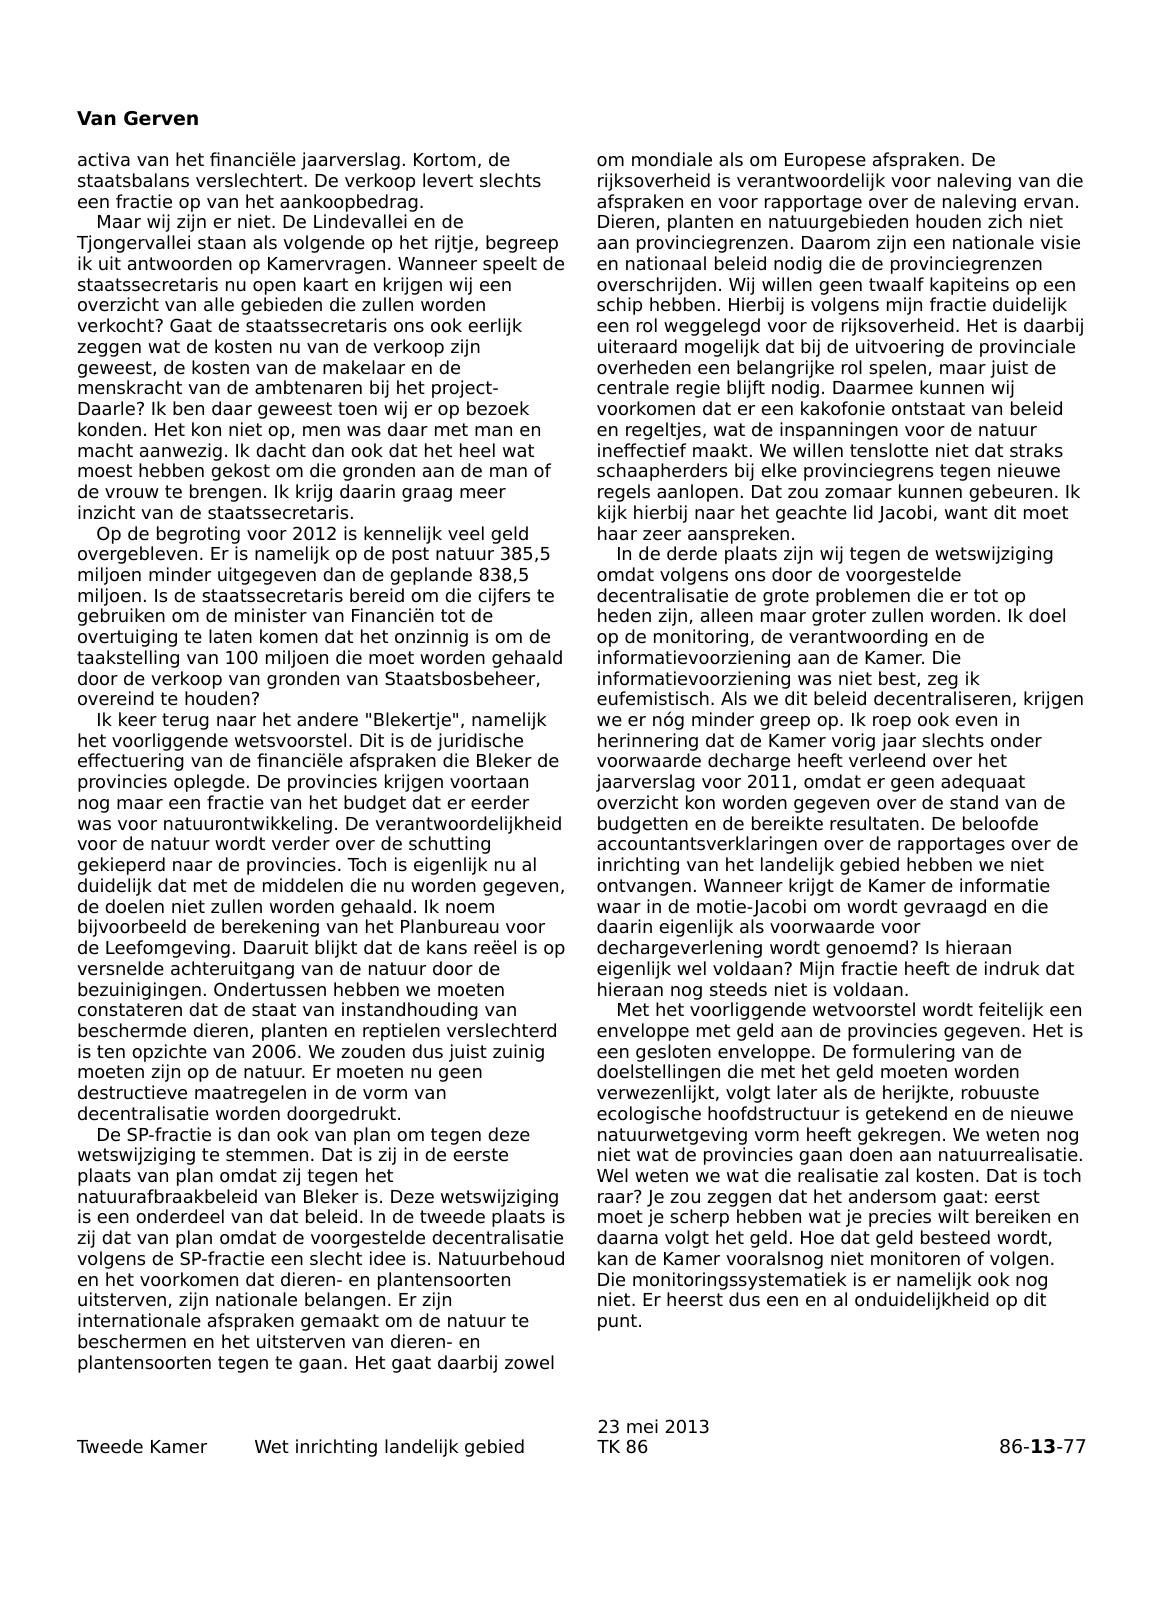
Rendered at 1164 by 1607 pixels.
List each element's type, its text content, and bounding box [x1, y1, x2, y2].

text In de derde plaats zijn wij tegen de wetswijziging omdat volgens ons door de voorgestelde decentralisatie de grote problemen die er tot op heden zijn, alleen maar groter zullen worden. Ik doel op de monitoring, de verantwoording en de informatievoorziening aan de Kamer. Die informatievoorziening was niet best, zeg ik eufemistisch. Als we dit beleid decentraliseren, krijgen we er nóg minder greep op. Ik roep ook even in herinnering dat de Kamer vorig jaar slechts onder voorwaarde decharge heeft verleend over het jaarverslag voor 2011, omdat er geen adequaat overzicht kon worden gegeven over de stand van de budgetten en de bereikte resultaten. De beloofde accountantsverklaringen over de rapportages over de inrichting van het landelijk gebied hebben we niet ontvangen. Wanneer krijgt de Kamer de informatie waar in de motie-Jacobi om wordt gevraagd en die daarin eigenlijk als voorwaarde voor dechargeverlening wordt genoemd? Is hieraan eigenlijk wel voldaan? Mijn fractie heeft de indruk dat hieraan nog steeds niet is voldaan. [596, 544, 1087, 1000]
text om mondiale als om Europese afspraken. De rijksoverheid is verantwoordelijk voor naleving van die afspraken en voor rapportage over de naleving ervan. Dieren, planten en natuurgebieden houden zich niet aan provinciegrenzen. Daarom zijn een nationale visie en nationaal beleid nodig die de provinciegrenzen overschrijden. Wij willen geen twaalf kapiteins op een schip hebben. Hierbij is volgens mijn fractie duidelijk een rol weggelegd voor de rijksoverheid. Het is daarbij uiteraard mogelijk dat bij de uitvoering de provinciale overheden een belangrijke rol spelen, maar juist de centrale regie blijft nodig. Daarmee kunnen wij voorkomen dat er een kakofonie ontstaat van beleid en regeltjes, wat de inspanningen voor de natuur ineffectief maakt. We willen tenslotte niet dat straks schaapherders bij elke provinciegrens tegen nieuwe regels aanlopen. Dat zou zomaar kunnen gebeuren. Ik kijk hierbij naar het geachte lid Jacobi, want dit moet haar zeer aanspreken. [596, 150, 1087, 544]
text Op de begroting voor 2012 is kennelijk veel geld overgebleven. Er is namelijk op de post natuur 385,5 miljoen minder uitgegeven dan de geplande 838,5 miljoen. Is de staatssecretaris bereid om die cijfers te gebruiken om de minister van Financiën tot de overtuiging te laten komen dat het onzinnig is om de taakstelling van 100 miljoen die moet worden gehaald door de verkoop van gronden van Staatsbosbeheer, overeind te houden? [77, 523, 567, 710]
text Maar wij zijn er niet. De Lindevallei en de Tjongervallei staan als volgende op het rijtje, begreep ik uit antwoorden op Kamervragen. Wanneer speelt de staatssecretaris nu open kaart en krijgen wij een overzicht van alle gebieden die zullen worden verkocht? Gaat de staatssecretaris ons ook eerlijk zeggen wat de kosten nu van de verkoop zijn geweest, de kosten van de makelaar en de menskracht van de ambtenaren bij het project-Daarle? Ik ben daar geweest toen wij er op bezoek konden. Het kon niet op, men was daar met man en macht aanwezig. Ik dacht dan ook dat het heel wat moest hebben gekost om die gronden aan de man of de vrouw te brengen. Ik krijg daarin graag meer inzicht van de staatssecretaris. [77, 212, 567, 523]
text activa van het financiële jaarverslag. Kortom, de staatsbalans verslechtert. De verkoop levert slechts een fractie op van het aankoopbedrag. [77, 150, 567, 212]
text Met het voorliggende wetvoorstel wordt feitelijk een enveloppe met geld aan de provincies gegeven. Het is een gesloten enveloppe. De formulering van de doelstellingen die met het geld moeten worden verwezenlijkt, volgt later als de herijkte, robuuste ecologische hoofdstructuur is getekend en de nieuwe natuurwetgeving vorm heeft gekregen. We weten nog niet wat de provincies gaan doen aan natuurrealisatie. Wel weten we wat die realisatie zal kosten. Dat is toch raar? Je zou zeggen dat het andersom gaat: eerst moet je scherp hebben wat je precies wilt bereiken en daarna volgt het geld. Hoe dat geld besteed wordt, kan de Kamer vooralsnog niet monitoren of volgen. Die monitoringssystematiek is er namelijk ook nog niet. Er heerst dus een en al onduidelijkheid op dit punt. [596, 1000, 1087, 1332]
text Ik keer terug naar het andere "Blekertje", namelijk het voorliggende wetsvoorstel. Dit is de juridische effectuering van de financiële afspraken die Bleker de provincies oplegde. De provincies krijgen voortaan nog maar een fractie van het budget dat er eerder was voor natuurontwikkeling. De verantwoordelijkheid voor de natuur wordt verder over de schutting gekieperd naar de provincies. Toch is eigenlijk nu al duidelijk dat met de middelen die nu worden gegeven, de doelen niet zullen worden gehaald. Ik noem bijvoorbeeld de berekening van het Planbureau voor de Leefomgeving. Daaruit blijkt dat de kans reëel is op versnelde achteruitgang van de natuur door de bezuinigingen. Ondertussen hebben we moeten constateren dat de staat van instandhouding van beschermde dieren, planten en reptielen verslechterd is ten opzichte van 2006. We zouden dus juist zuinig moeten zijn op de natuur. Er moeten nu geen destructieve maatregelen in de vorm van decentralisatie worden doorgedrukt. [77, 710, 567, 1124]
text De SP-fractie is dan ook van plan om tegen deze wetswijziging te stemmen. Dat is zij in de eerste plaats van plan omdat zij tegen het natuurafbraakbeleid van Bleker is. Deze wetswijziging is een onderdeel van dat beleid. In de tweede plaats is zij dat van plan omdat de voorgestelde decentralisatie volgens de SP-fractie een slecht idee is. Natuurbehoud en het voorkomen dat dieren- en plantensoorten uitsterven, zijn nationale belangen. Er zijn internationale afspraken gemaakt om de natuur te beschermen en het uitsterven van dieren- en plantensoorten tegen te gaan. Het gaat daarbij zowel [77, 1124, 567, 1373]
